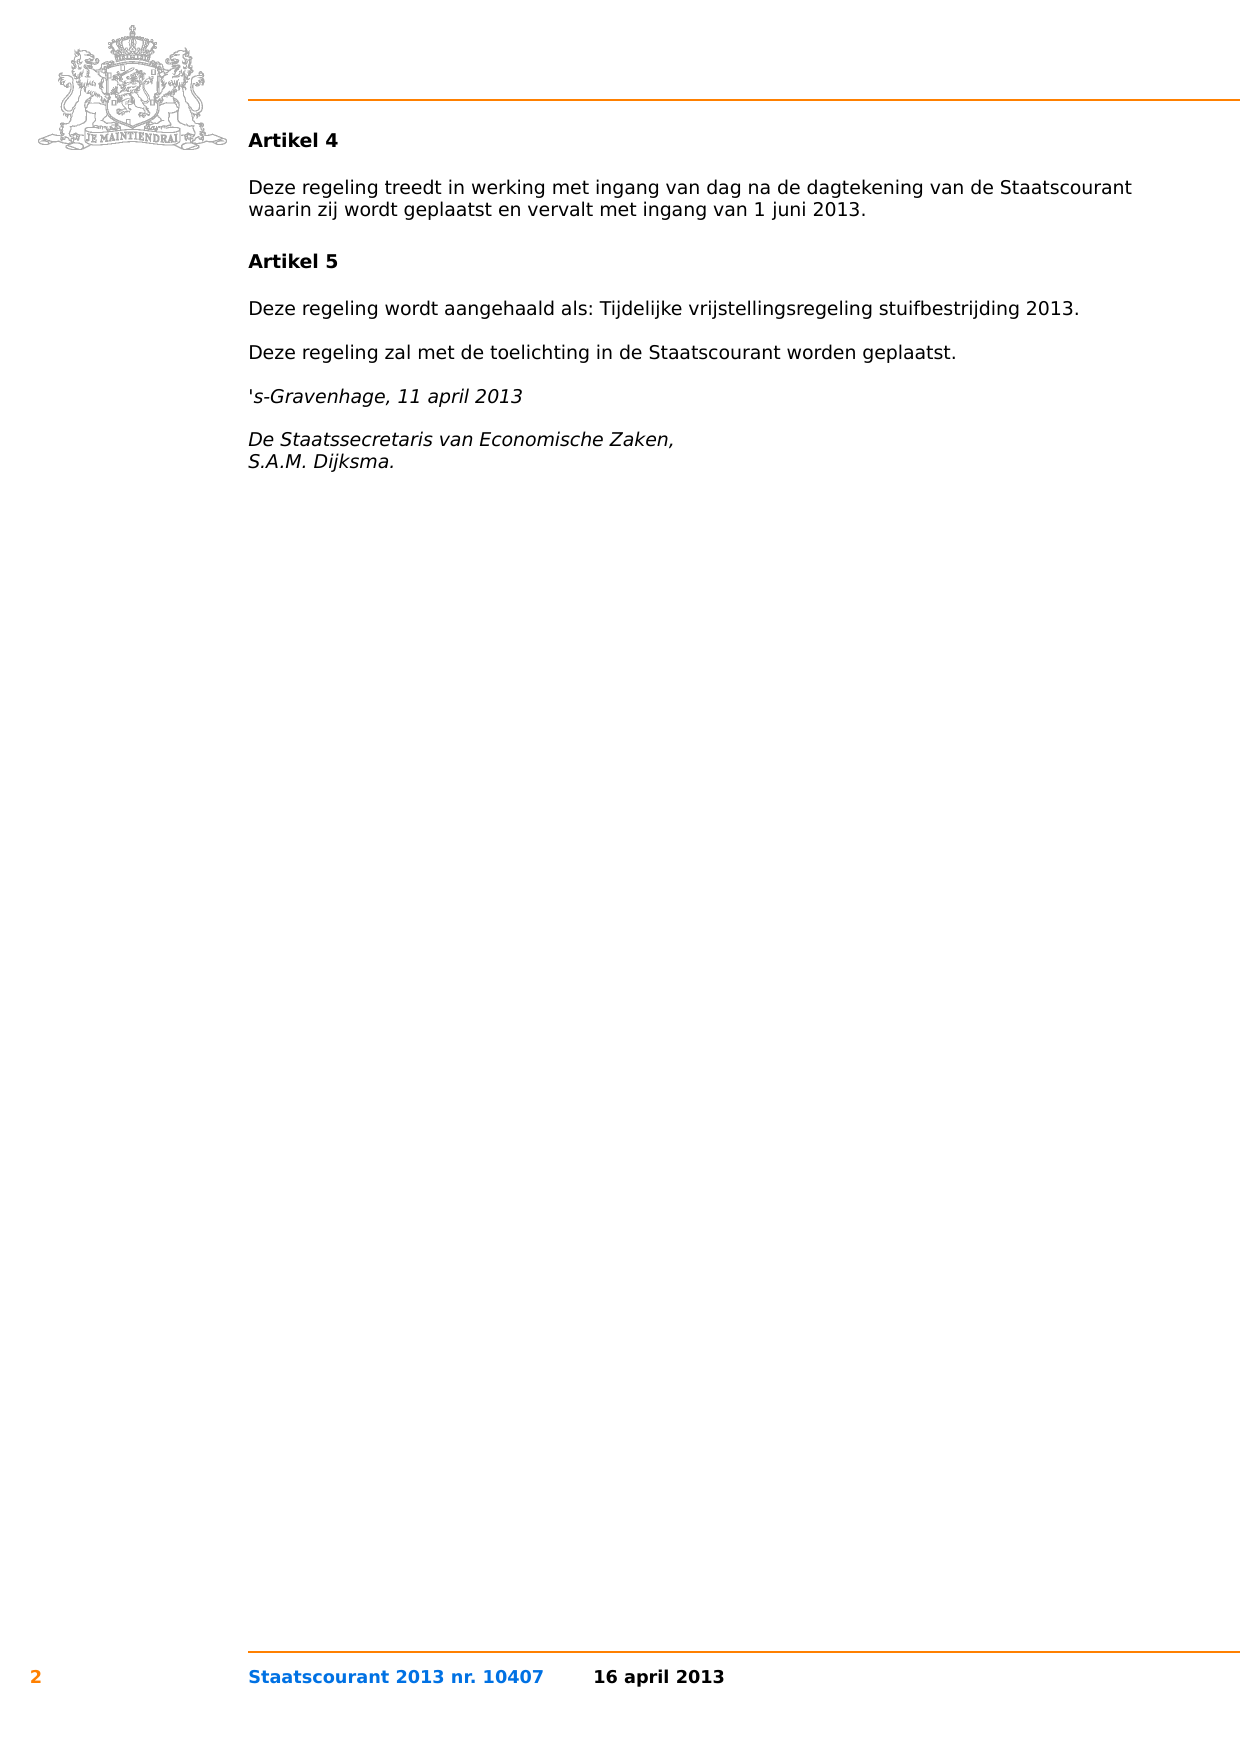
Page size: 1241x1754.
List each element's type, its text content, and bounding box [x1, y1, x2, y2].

text 's-Gravenhage, 11 april 2013 [248, 386, 1163, 407]
text Deze regeling treedt in werking met ingang van dag na de dagtekening van de Staatscourant waarin zij wordt geplaatst en vervalt met ingang van 1 juni 2013. [248, 177, 1163, 221]
subtitle Artikel 5 [248, 251, 1163, 273]
picture [38, 25, 227, 150]
text De Staatssecretaris van Economische Zaken, S.A.M. Dijksma. [248, 429, 1163, 473]
subtitle Artikel 4 [248, 130, 1163, 152]
text Deze regeling zal met de toelichting in de Staatscourant worden geplaatst. [248, 342, 1163, 364]
text Deze regeling wordt aangehaald als: Tijdelijke vrijstellingsregeling stuifbestrijding 2013. [248, 298, 1163, 320]
